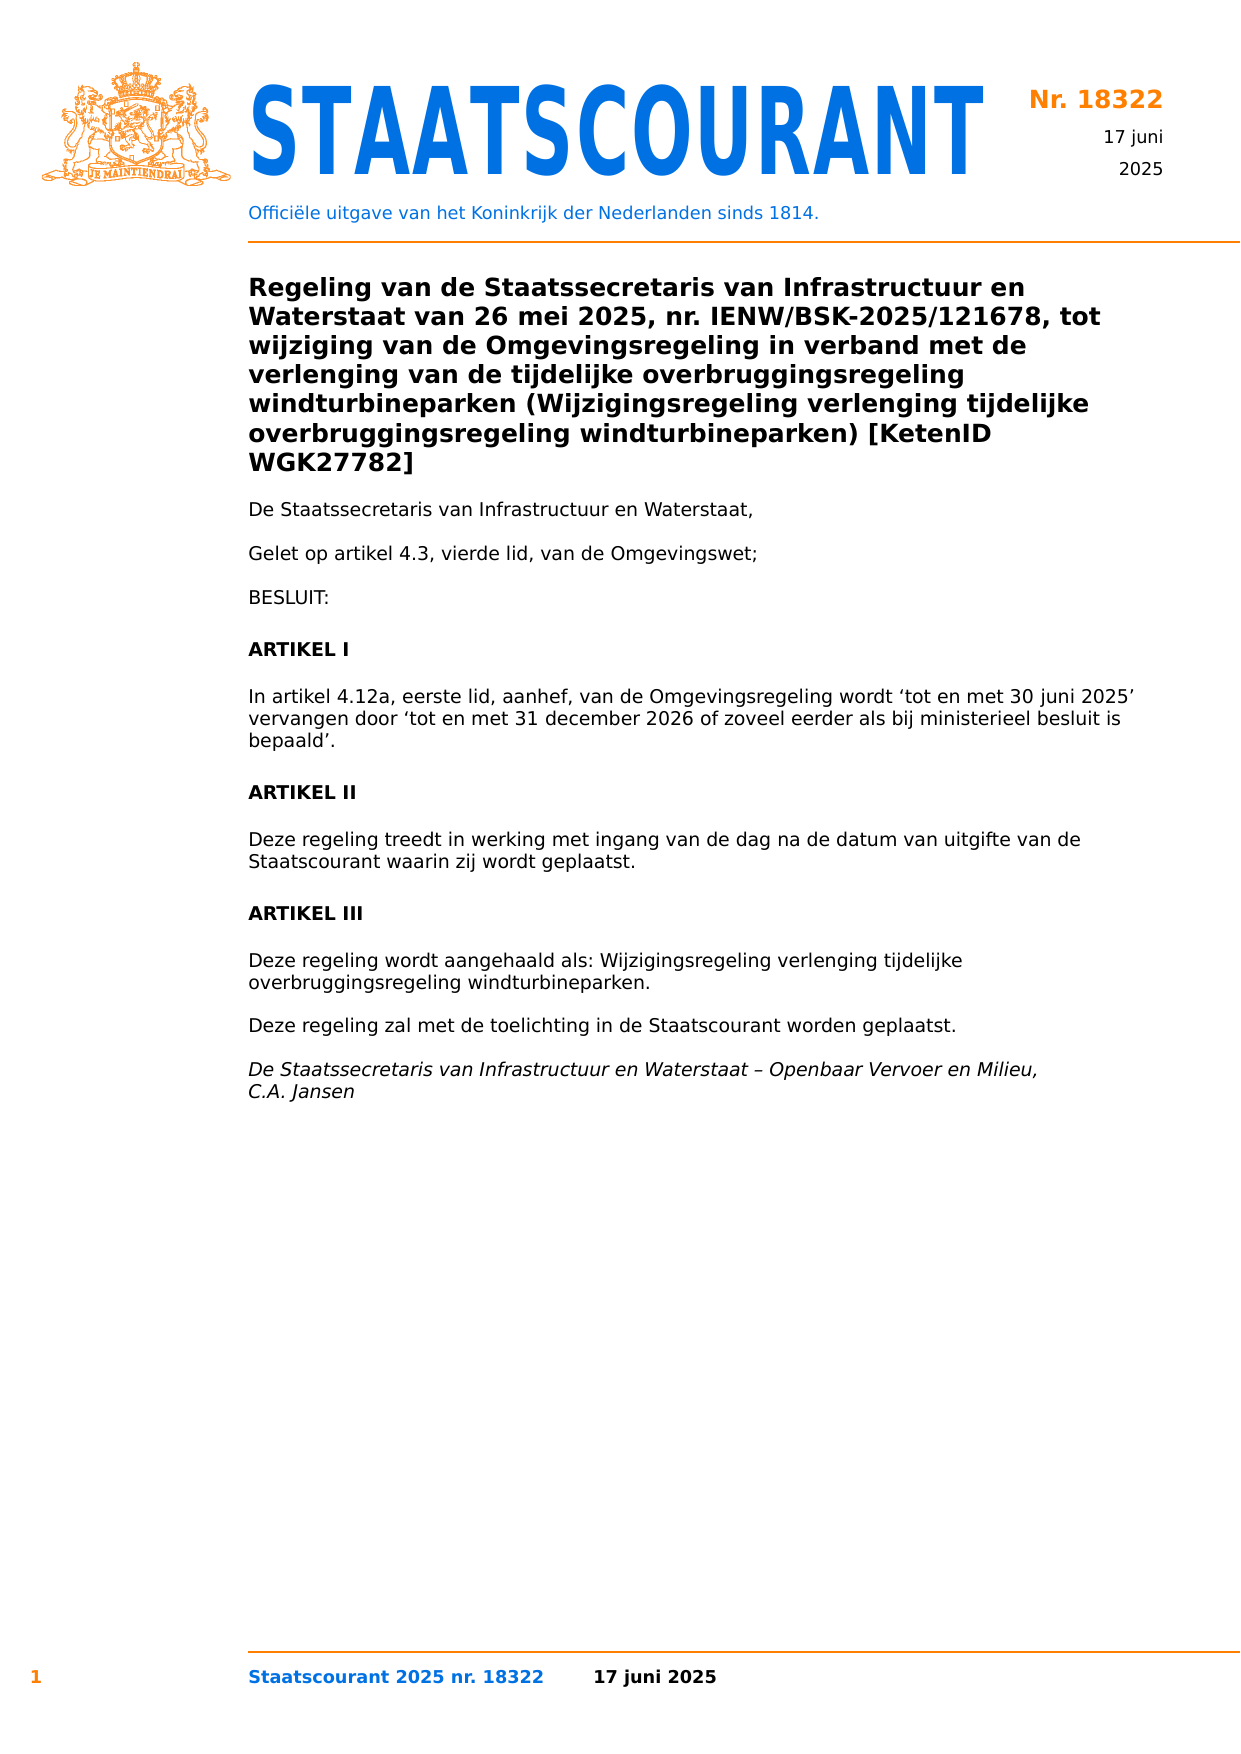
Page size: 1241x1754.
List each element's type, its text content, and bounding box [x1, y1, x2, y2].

table_header [25, 62, 248, 241]
table_cell 2025 [998, 153, 1240, 203]
table_header Nr. 18322 [998, 62, 1240, 121]
text Deze regeling wordt aangehaald als: Wijzigingsregeling verlenging tijdelijke overbruggingsregeling windturbineparken. [248, 949, 1163, 993]
subtitle ARTIKEL II [248, 782, 1163, 804]
picture [41, 62, 231, 186]
text De Staatssecretaris van Infrastructuur en Waterstaat, [248, 499, 1163, 521]
text Gelet op artikel 4.3, vierde lid, van de Omgevingswet; [248, 543, 1163, 565]
subtitle Regeling van de Staatssecretaris van Infrastructuur en Waterstaat van 26 mei 2025, nr. IENW/BSK-2025/121678, tot wijziging van de Omgevingsregeling in verband met de verlenging van de tijdelijke overbruggingsregeling windturbineparken (Wijzigingsregeling verlenging tijdelijke overbruggingsregeling windturbineparken) [KetenID WGK27782] [248, 273, 1163, 477]
text Deze regeling treedt in werking met ingang van de dag na de datum van uitgifte van de Staatscourant waarin zij wordt geplaatst. [248, 829, 1163, 873]
table_cell Officiële uitgave van het Koninkrijk der Nederlanden sinds 1814. [248, 203, 1240, 241]
subtitle ARTIKEL III [248, 903, 1163, 924]
text In artikel 4.12a, eerste lid, aanhef, van de Omgevingsregeling wordt ‘tot en met 30 juni 2025’ vervangen door ‘tot en met 31 december 2026 of zoveel eerder als bij ministerieel besluit is bepaald’. [248, 686, 1163, 752]
text Deze regeling zal met de toelichting in de Staatscourant worden geplaatst. [248, 1015, 1163, 1037]
text De Staatssecretaris van Infrastructuur en Waterstaat – Openbaar Vervoer en Milieu, C.A. Jansen [248, 1059, 1163, 1103]
subtitle ARTIKEL I [248, 639, 1163, 661]
text BESLUIT: [248, 587, 1163, 609]
table_header STAATSCOURANT [248, 62, 998, 203]
table_cell 17 juni [998, 121, 1240, 153]
